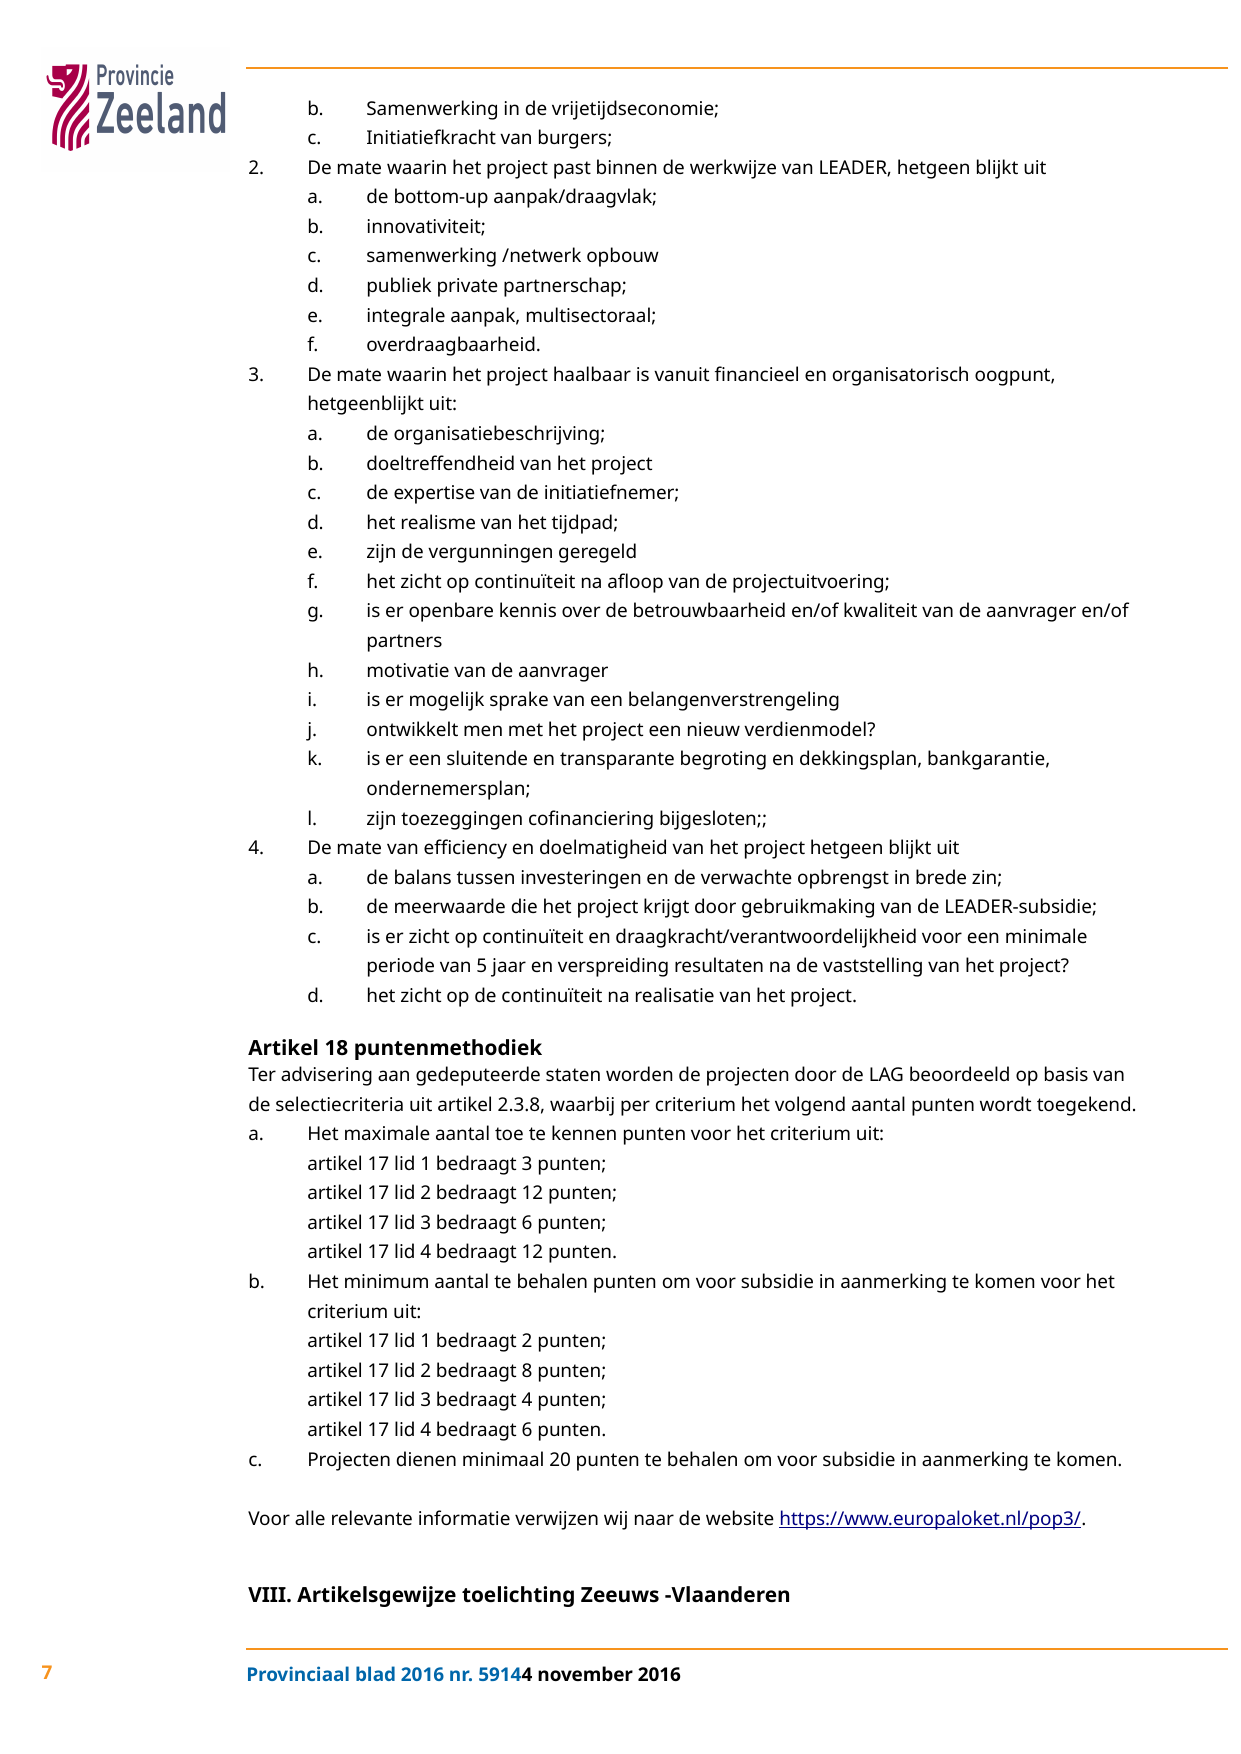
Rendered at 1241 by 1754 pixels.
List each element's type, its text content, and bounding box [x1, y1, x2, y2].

list de balans tussen investeringen en de verwachte opbrengst in brede zin; [307, 864, 1152, 890]
list publiek private partnerschap; [307, 272, 1152, 298]
list De mate waarin het project haalbaar is vanuit financieel en organisatorisch oogpunt, hetgeenblijkt uit: [248, 361, 1152, 416]
list het zicht op continuïteit na afloop van de projectuitvoering; [307, 568, 1152, 594]
list ontwikkelt men met het project een nieuw verdienmodel? [307, 716, 1152, 742]
list de organisatiebeschrijving; [307, 420, 1152, 446]
text Voor alle relevante informatie verwijzen wij naar de website https://www.europaloket.nl/pop3/. [248, 1505, 1152, 1531]
list innovativiteit; [307, 213, 1152, 239]
list Initiatiefkracht van burgers; [307, 124, 1152, 150]
list is er mogelijk sprake van een belangenverstrengeling [307, 686, 1152, 712]
list het zicht op de continuïteit na realisatie van het project. [307, 982, 1152, 1008]
text VIII. Artikelsgewijze toelichting Zeeuws -Vlaanderen [248, 1580, 1152, 1608]
list de bottom-up aanpak/draagvlak; [307, 183, 1152, 209]
list is er zicht op continuïteit en draagkracht/verantwoordelijkheid voor een minimale periode van 5 jaar en verspreiding resultaten na de vaststelling van het project? [307, 923, 1152, 978]
list artikel 17 lid 4 bedraagt 12 punten. [248, 1239, 1152, 1264]
list samenwerking /netwerk opbouw [307, 243, 1152, 268]
text Artikel 18 puntenmethodiek [248, 1033, 1152, 1061]
list artikel 17 lid 2 bedraagt 12 punten; [248, 1179, 1152, 1205]
list Het maximale aantal toe te kennen punten voor het criterium uit: [248, 1120, 1152, 1146]
list artikel 17 lid 3 bedraagt 4 punten; [248, 1387, 1152, 1412]
text Ter advisering aan gedeputeerde staten worden de projecten door de LAG beoordeeld op basis van de selectiecriteria uit artikel 2.3.8, waarbij per criterium het volgend aantal punten wordt toegekend. [248, 1061, 1152, 1116]
list artikel 17 lid 3 bedraagt 6 punten; [248, 1209, 1152, 1235]
list de meerwaarde die het project krijgt door gebruikmaking van de LEADER-subsidie; [307, 893, 1152, 919]
list zijn de vergunningen geregeld [307, 538, 1152, 564]
list is er openbare kennis over de betrouwbaarheid en/of kwaliteit van de aanvrager en/of partners [307, 598, 1152, 653]
list het realisme van het tijdpad; [307, 509, 1152, 535]
list de expertise van de initiatiefnemer; [307, 479, 1152, 505]
list zijn toezeggingen cofinanciering bijgesloten;; [307, 805, 1152, 831]
list artikel 17 lid 2 bedraagt 8 punten; [248, 1357, 1152, 1383]
list artikel 17 lid 4 bedraagt 6 punten. [248, 1416, 1152, 1442]
list artikel 17 lid 1 bedraagt 3 punten; [248, 1150, 1152, 1176]
list Het minimum aantal te behalen punten om voor subsidie in aanmerking te komen voor het criterium uit: [248, 1268, 1152, 1323]
list artikel 17 lid 1 bedraagt 2 punten; [248, 1327, 1152, 1353]
list doeltreffendheid van het project [307, 450, 1152, 476]
list De mate van efficiency en doelmatigheid van het project hetgeen blijkt uit [248, 834, 1152, 860]
list Projecten dienen minimaal 20 punten te behalen om voor subsidie in aanmerking te komen. [248, 1446, 1152, 1471]
list motivatie van de aanvrager [307, 657, 1152, 683]
list is er een sluitende en transparante begroting en dekkingsplan, bankgarantie, ondernemersplan; [307, 746, 1152, 801]
picture [41, 47, 231, 172]
list De mate waarin het project past binnen de werkwijze van LEADER, hetgeen blijkt uit [248, 154, 1152, 180]
list Samenwerking in de vrijetijdseconomie; [307, 95, 1152, 121]
list overdraagbaarheid. [307, 331, 1152, 357]
list integrale aanpak, multisectoraal; [307, 302, 1152, 328]
